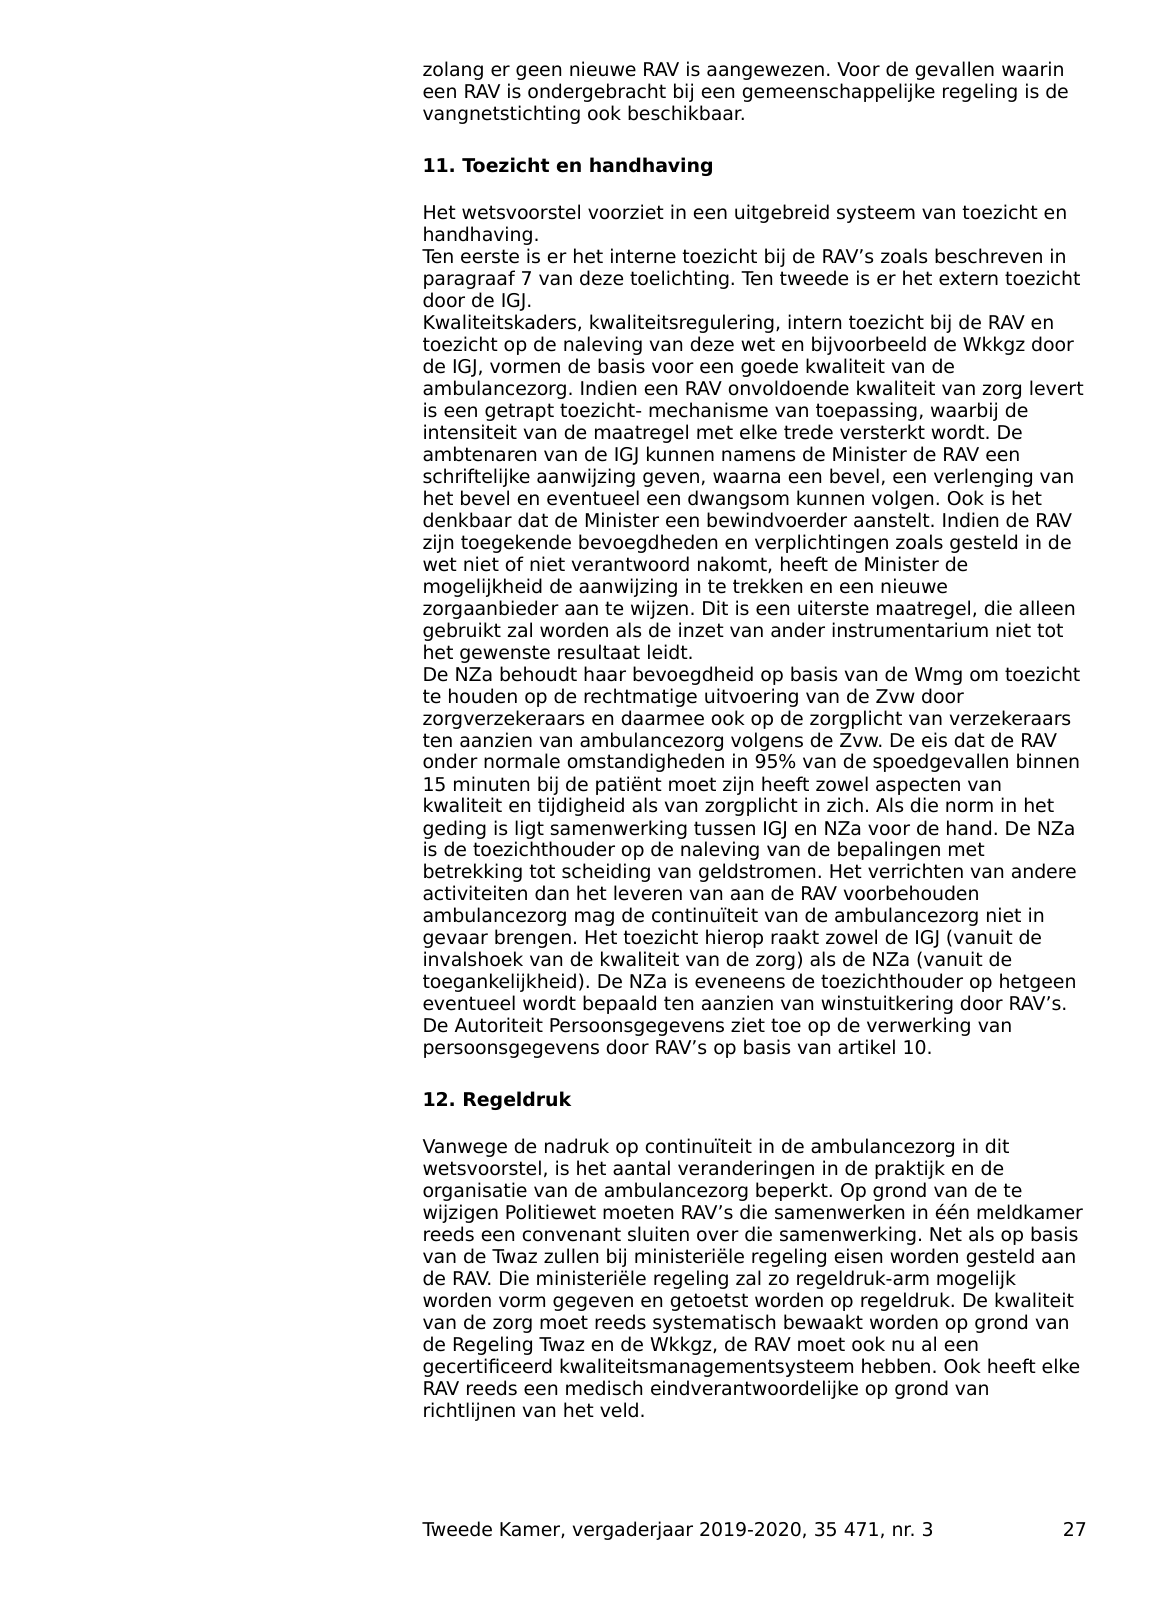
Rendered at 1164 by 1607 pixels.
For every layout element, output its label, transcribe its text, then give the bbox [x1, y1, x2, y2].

text Ten eerste is er het interne toezicht bij de RAV’s zoals beschreven in paragraaf 7 van deze toelichting. Ten tweede is er het extern toezicht door de IGJ. [422, 246, 1087, 312]
text Kwaliteitskaders, kwaliteitsregulering, intern toezicht bij de RAV en toezicht op de naleving van deze wet en bijvoorbeeld de Wkkgz door de IGJ, vormen de basis voor een goede kwaliteit van de ambulancezorg. Indien een RAV onvoldoende kwaliteit van zorg levert is een getrapt toezicht- mechanisme van toepassing, waarbij de intensiteit van de maatregel met elke trede versterkt wordt. De ambtenaren van de IGJ kunnen namens de Minister de RAV een schriftelijke aanwijzing geven, waarna een bevel, een verlenging van het bevel en eventueel een dwangsom kunnen volgen. Ook is het denkbaar dat de Minister een bewindvoerder aanstelt. Indien de RAV zijn toegekende bevoegdheden en verplichtingen zoals gesteld in de wet niet of niet verantwoord nakomt, heeft de Minister de mogelijkheid de aanwijzing in te trekken en een nieuwe zorgaanbieder aan te wijzen. Dit is een uiterste maatregel, die alleen gebruikt zal worden als de inzet van ander instrumentarium niet tot het gewenste resultaat leidt. [422, 312, 1087, 663]
text Vanwege de nadruk op continuïteit in de ambulancezorg in dit wetsvoorstel, is het aantal veranderingen in de praktijk en de organisatie van de ambulancezorg beperkt. Op grond van de te wijzigen Politiewet moeten RAV’s die samenwerken in één meldkamer reeds een convenant sluiten over die samenwerking. Net als op basis van de Twaz zullen bij ministeriële regeling eisen worden gesteld aan de RAV. Die ministeriële regeling zal zo regeldruk-arm mogelijk worden vorm gegeven en getoetst worden op regeldruk. De kwaliteit van de zorg moet reeds systematisch bewaakt worden op grond van de Regeling Twaz en de Wkkgz, de RAV moet ook nu al een gecertificeerd kwaliteitsmanagementsysteem hebben. Ook heeft elke RAV reeds een medisch eindverantwoordelijke op grond van richtlijnen van het veld. [422, 1136, 1087, 1422]
text zolang er geen nieuwe RAV is aangewezen. Voor de gevallen waarin een RAV is ondergebracht bij een gemeenschappelijke regeling is de vangnetstichting ook beschikbaar. [422, 59, 1087, 125]
text Het wetsvoorstel voorziet in een uitgebreid systeem van toezicht en handhaving. [422, 202, 1087, 246]
subtitle 11. Toezicht en handhaving [422, 155, 1087, 177]
subtitle 12. Regeldruk [422, 1089, 1087, 1111]
text De NZa behoudt haar bevoegdheid op basis van de Wmg om toezicht te houden op de rechtmatige uitvoering van de Zvw door zorgverzekeraars en daarmee ook op de zorgplicht van verzekeraars ten aanzien van ambulancezorg volgens de Zvw. De eis dat de RAV onder normale omstandigheden in 95% van de spoedgevallen binnen 15 minuten bij de patiënt moet zijn heeft zowel aspecten van kwaliteit en tijdigheid als van zorgplicht in zich. Als die norm in het geding is ligt samenwerking tussen IGJ en NZa voor de hand. De NZa is de toezichthouder op de naleving van de bepalingen met betrekking tot scheiding van geldstromen. Het verrichten van andere activiteiten dan het leveren van aan de RAV voorbehouden ambulancezorg mag de continuïteit van de ambulancezorg niet in gevaar brengen. Het toezicht hierop raakt zowel de IGJ (vanuit de invalshoek van de kwaliteit van de zorg) als de NZa (vanuit de toegankelijkheid). De NZa is eveneens de toezichthouder op hetgeen eventueel wordt bepaald ten aanzien van winstuitkering door RAV’s. De Autoriteit Persoonsgegevens ziet toe op de verwerking van persoonsgegevens door RAV’s op basis van artikel 10. [422, 663, 1087, 1059]
